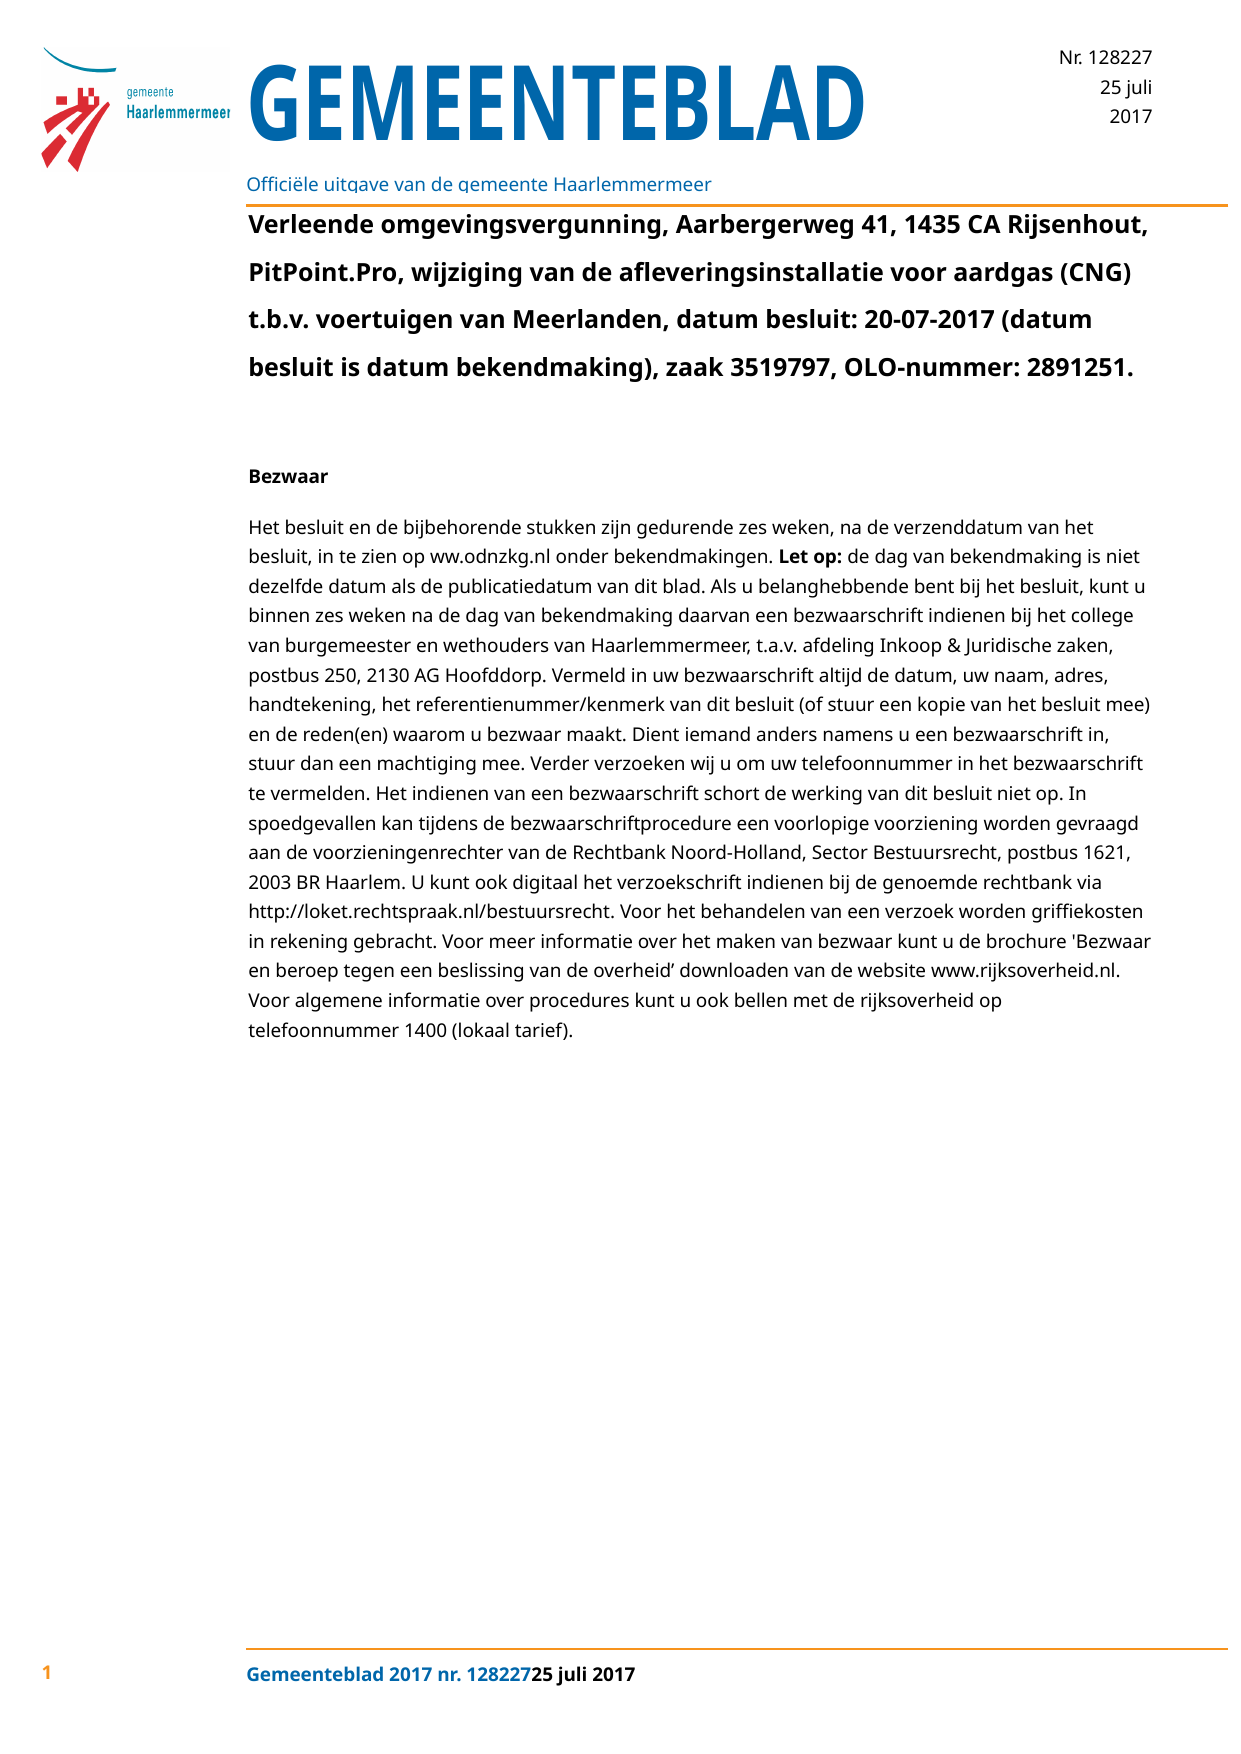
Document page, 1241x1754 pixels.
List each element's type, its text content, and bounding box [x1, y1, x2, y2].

text Bezwaar [248, 463, 1152, 489]
text Het besluit en de bijbehorende stukken zijn gedurende zes weken, na de verzenddatum van het besluit, in te zien op ww.odnzkg.nl onder bekendmakingen. Let op: de dag van bekendmaking is niet dezelfde datum als de publicatiedatum van dit blad. Als u belanghebbende bent bij het besluit, kunt u binnen zes weken na de dag van bekendmaking daarvan een bezwaarschrift indienen bij het college van burgemeester en wethouders van Haarlemmermeer, t.a.v. afdeling Inkoop & Juridische zaken, postbus 250, 2130 AG Hoofddorp. Vermeld in uw bezwaarschrift altijd de datum, uw naam, adres, handtekening, het referentienummer/kenmerk van dit besluit (of stuur een kopie van het besluit mee) en de reden(en) waarom u bezwaar maakt. Dient iemand anders namens u een bezwaarschrift in, stuur dan een machtiging mee. Verder verzoeken wij u om uw telefoonnummer in het bezwaarschrift te vermelden. Het indienen van een bezwaarschrift schort de werking van dit besluit niet op. In spoedgevallen kan tijdens de bezwaarschriftprocedure een voorlopige voorziening worden gevraagd aan de voorzieningenrechter van de Rechtbank Noord-Holland, Sector Bestuursrecht, postbus 1621, 2003 BR Haarlem. U kunt ook digitaal het verzoekschrift indienen bij de genoemde rechtbank via http://loket.rechtspraak.nl/bestuursrecht. Voor het behandelen van een verzoek worden griffiekosten in rekening gebracht. Voor meer informatie over het maken van bezwaar kunt u de brochure 'Bezwaar en beroep tegen een beslissing van de overheid’ downloaden van de website www.rijksoverheid.nl. Voor algemene informatie over procedures kunt u ook bellen met de rijksoverheid op telefoonnummer 1400 (lokaal tarief). [248, 514, 1152, 1043]
picture [41, 47, 231, 172]
text Verleende omgevingsvergunning, Aarbergerweg 41, 1435 CA Rijsenhout, PitPoint.Pro, wijziging van de afleveringsinstallatie voor aardgas (CNG) t.b.v. voertuigen van Meerlanden, datum besluit: 20-07-2017 (datum besluit is datum bekendmaking), zaak 3519797, OLO-nummer: 2891251. [248, 207, 1152, 384]
